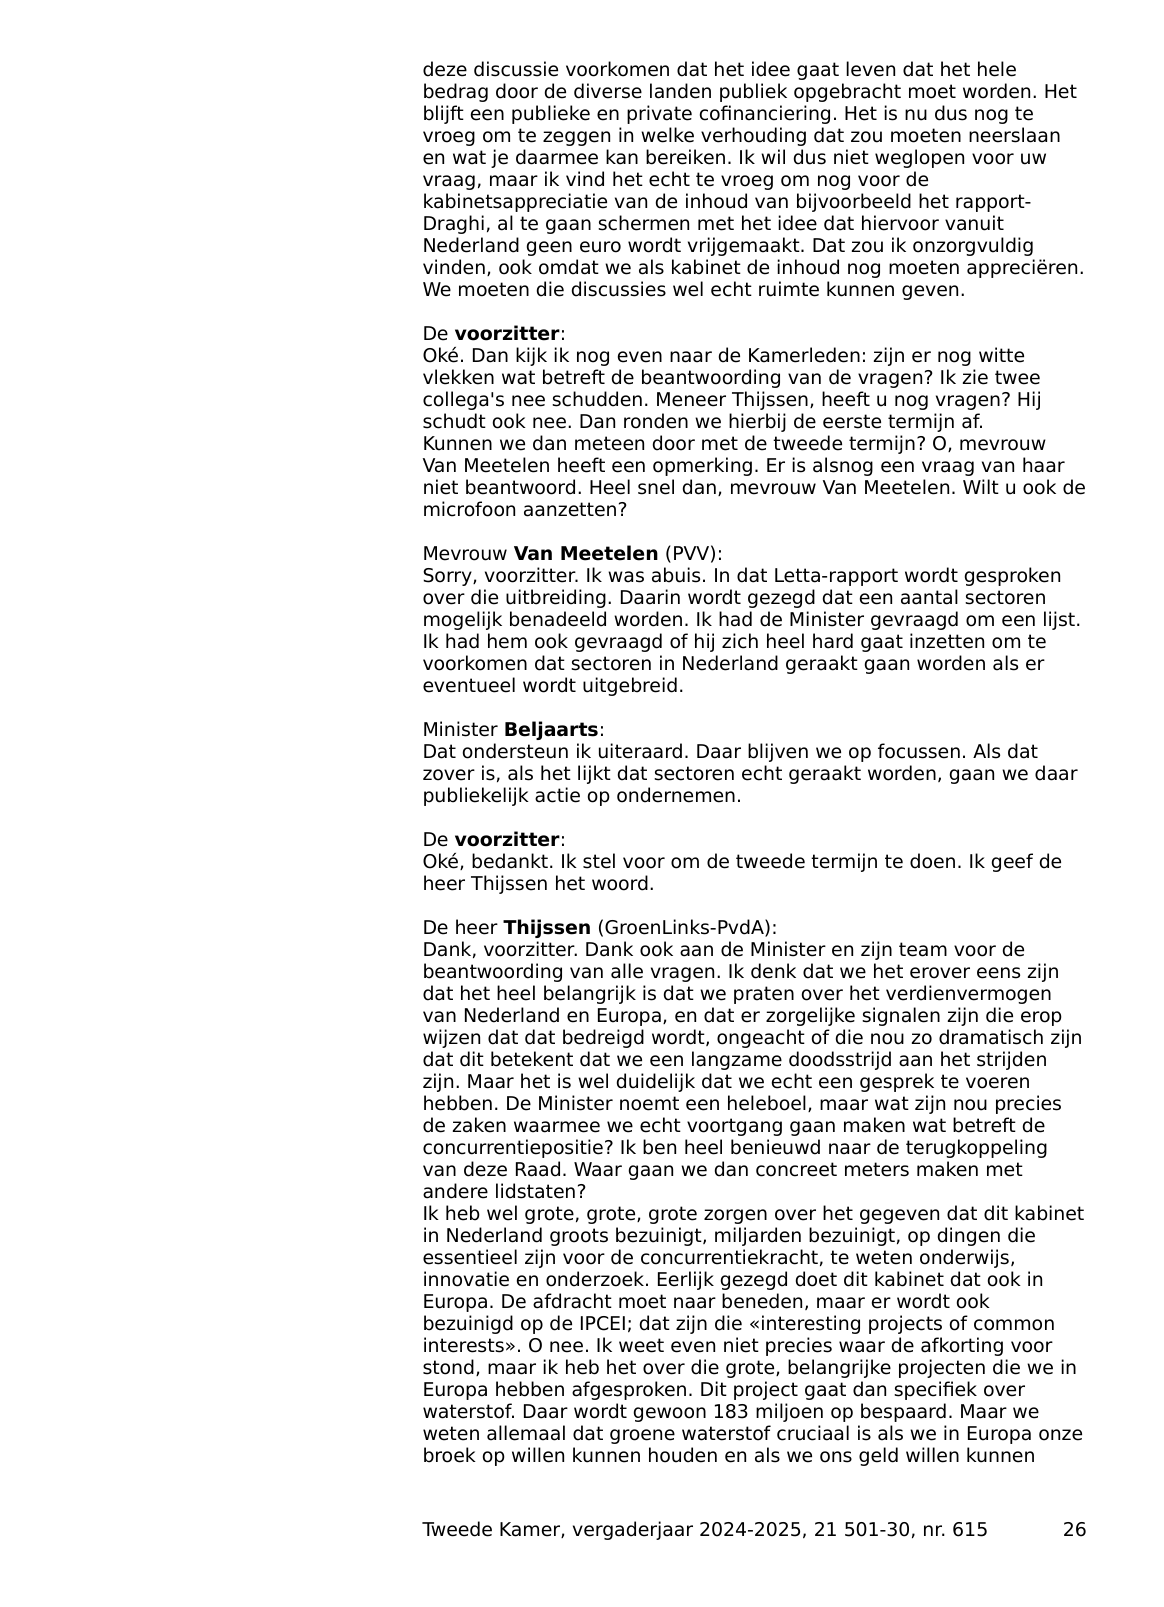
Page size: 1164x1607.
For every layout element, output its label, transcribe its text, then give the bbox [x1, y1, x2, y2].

text Kunnen we dan meteen door met de tweede termijn? O, mevrouw Van Meetelen heeft een opmerking. Er is alsnog een vraag van haar niet beantwoord. Heel snel dan, mevrouw Van Meetelen. Wilt u ook de microfoon aanzetten? [422, 433, 1087, 521]
text Minister Beljaarts: [422, 719, 1087, 741]
text De heer Thijssen (GroenLinks-PvdA): [422, 917, 1087, 939]
text Sorry, voorzitter. Ik was abuis. In dat Letta-rapport wordt gesproken over die uitbreiding. Daarin wordt gezegd dat een aantal sectoren mogelijk benadeeld worden. Ik had de Minister gevraagd om een lijst. Ik had hem ook gevraagd of hij zich heel hard gaat inzetten om te voorkomen dat sectoren in Nederland geraakt gaan worden als er eventueel wordt uitgebreid. [422, 565, 1087, 697]
text Dat ondersteun ik uiteraard. Daar blijven we op focussen. Als dat zover is, als het lijkt dat sectoren echt geraakt worden, gaan we daar publiekelijk actie op ondernemen. [422, 741, 1087, 807]
text Oké, bedankt. Ik stel voor om de tweede termijn te doen. Ik geef de heer Thijssen het woord. [422, 851, 1087, 895]
text De voorzitter: [422, 323, 1087, 345]
text deze discussie voorkomen dat het idee gaat leven dat het hele bedrag door de diverse landen publiek opgebracht moet worden. Het blijft een publieke en private cofinanciering. Het is nu dus nog te vroeg om te zeggen in welke verhouding dat zou moeten neerslaan en wat je daarmee kan bereiken. Ik wil dus niet weglopen voor uw vraag, maar ik vind het echt te vroeg om nog voor de kabinetsappreciatie van de inhoud van bijvoorbeeld het rapport-Draghi, al te gaan schermen met het idee dat hiervoor vanuit Nederland geen euro wordt vrijgemaakt. Dat zou ik onzorgvuldig vinden, ook omdat we als kabinet de inhoud nog moeten appreciëren. We moeten die discussies wel echt ruimte kunnen geven. [422, 59, 1087, 301]
text Mevrouw Van Meetelen (PVV): [422, 543, 1087, 565]
text Ik heb wel grote, grote, grote zorgen over het gegeven dat dit kabinet in Nederland groots bezuinigt, miljarden bezuinigt, op dingen die essentieel zijn voor de concurrentiekracht, te weten onderwijs, innovatie en onderzoek. Eerlijk gezegd doet dit kabinet dat ook in Europa. De afdracht moet naar beneden, maar er wordt ook bezuinigd op de IPCEI; dat zijn die «interesting projects of common interests». O nee. Ik weet even niet precies waar de afkorting voor stond, maar ik heb het over die grote, belangrijke projecten die we in Europa hebben afgesproken. Dit project gaat dan specifiek over waterstof. Daar wordt gewoon 183 miljoen op bespaard. Maar we weten allemaal dat groene waterstof cruciaal is als we in Europa onze broek op willen kunnen houden en als we ons geld willen kunnen [422, 1203, 1087, 1467]
text De voorzitter: [422, 829, 1087, 851]
text Dank, voorzitter. Dank ook aan de Minister en zijn team voor de beantwoording van alle vragen. Ik denk dat we het erover eens zijn dat het heel belangrijk is dat we praten over het verdienvermogen van Nederland en Europa, en dat er zorgelijke signalen zijn die erop wijzen dat dat bedreigd wordt, ongeacht of die nou zo dramatisch zijn dat dit betekent dat we een langzame doodsstrijd aan het strijden zijn. Maar het is wel duidelijk dat we echt een gesprek te voeren hebben. De Minister noemt een heleboel, maar wat zijn nou precies de zaken waarmee we echt voortgang gaan maken wat betreft de concurrentiepositie? Ik ben heel benieuwd naar de terugkoppeling van deze Raad. Waar gaan we dan concreet meters maken met andere lidstaten? [422, 939, 1087, 1203]
text Oké. Dan kijk ik nog even naar de Kamerleden: zijn er nog witte vlekken wat betreft de beantwoording van de vragen? Ik zie twee collega's nee schudden. Meneer Thijssen, heeft u nog vragen? Hij schudt ook nee. Dan ronden we hierbij de eerste termijn af. [422, 345, 1087, 433]
